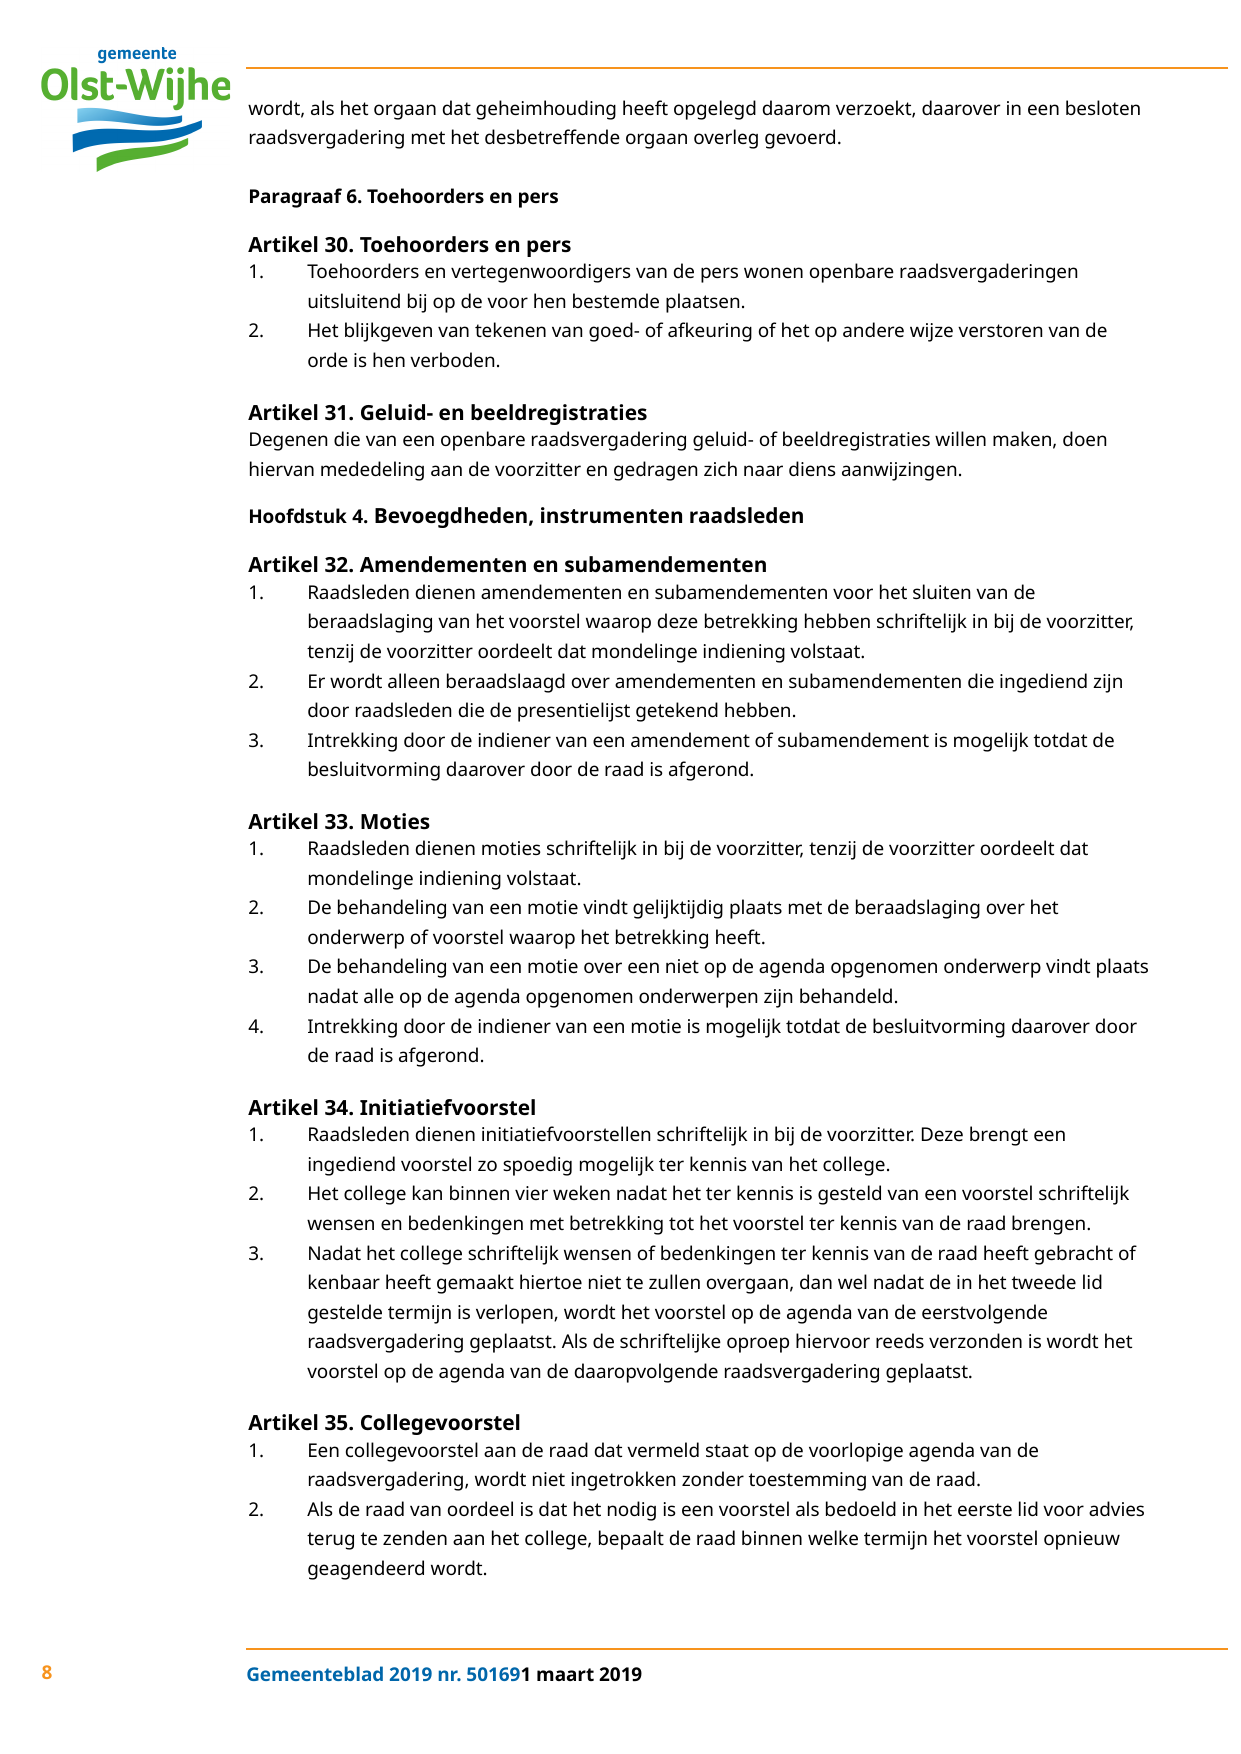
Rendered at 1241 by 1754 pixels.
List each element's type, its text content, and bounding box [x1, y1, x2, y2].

list Een collegevoorstel aan de raad dat vermeld staat op de voorlopige agenda van de raadsvergadering, wordt niet ingetrokken zonder toestemming van de raad. [248, 1437, 1152, 1492]
text Artikel 35. Collegevoorstel [248, 1408, 1152, 1437]
list Raadsleden dienen initiatiefvoorstellen schriftelijk in bij de voorzitter. Deze brengt een ingediend voorstel zo spoedig mogelijk ter kennis van het college. [248, 1121, 1152, 1177]
picture [41, 47, 231, 172]
text Hoofdstuk 4. Bevoegdheden, instrumenten raadsleden [248, 501, 1152, 530]
text Artikel 33. Moties [248, 807, 1152, 835]
list De behandeling van een motie over een niet op de agenda opgenomen onderwerp vindt plaats nadat alle op de agenda opgenomen onderwerpen zijn behandeld. [248, 954, 1152, 1009]
text Artikel 31. Geluid- en beeldregistraties [248, 398, 1152, 426]
list Intrekking door de indiener van een motie is mogelijk totdat de besluitvorming daarover door de raad is afgerond. [248, 1013, 1152, 1068]
text Artikel 30. Toehoorders en pers [248, 230, 1152, 258]
list Intrekking door de indiener van een amendement of subamendement is mogelijk totdat de besluitvorming daarover door de raad is afgerond. [248, 727, 1152, 782]
list Raadsleden dienen moties schriftelijk in bij de voorzitter, tenzij de voorzitter oordeelt dat mondelinge indiening volstaat. [248, 835, 1152, 891]
list Er wordt alleen beraadslaagd over amendementen en subamendementen die ingediend zijn door raadsleden die de presentielijst getekend hebben. [248, 668, 1152, 723]
text Artikel 32. Amendementen en subamendementen [248, 551, 1152, 579]
text Artikel 34. Initiatiefvoorstel [248, 1093, 1152, 1121]
list Nadat het college schriftelijk wensen of bedenkingen ter kennis van de raad heeft gebracht of kenbaar heeft gemaakt hiertoe niet te zullen overgaan, dan wel nadat de in het tweede lid gestelde termijn is verlopen, wordt het voorstel op de agenda van de eerstvolgende raadsvergadering geplaatst. Als de schriftelijke oproep hiervoor reeds verzonden is wordt het voorstel op de agenda van de daaropvolgende raadsvergadering geplaatst. [248, 1240, 1152, 1384]
list Raadsleden dienen amendementen en subamendementen voor het sluiten van de beraadslaging van het voorstel waarop deze betrekking hebben schriftelijk in bij de voorzitter, tenzij de voorzitter oordeelt dat mondelinge indiening volstaat. [248, 579, 1152, 664]
list Het blijkgeven van tekenen van goed- of afkeuring of het op andere wijze verstoren van de orde is hen verboden. [248, 318, 1152, 373]
text Paragraaf 6. Toehoorders en pers [248, 183, 1152, 209]
list Het college kan binnen vier weken nadat het ter kennis is gesteld van een voorstel schriftelijk wensen en bedenkingen met betrekking tot het voorstel ter kennis van de raad brengen. [248, 1181, 1152, 1236]
list Als de raad van oordeel is dat het nodig is een voorstel als bedoeld in het eerste lid voor advies terug te zenden aan het college, bepaalt de raad binnen welke termijn het voorstel opnieuw geagendeerd wordt. [248, 1496, 1152, 1581]
text Degenen die van een openbare raadsvergadering geluid- of beeldregistraties willen maken, doen hiervan mededeling aan de voorzitter en gedragen zich naar diens aanwijzingen. [248, 426, 1152, 481]
list De behandeling van een motie vindt gelijktijdig plaats met de beraadslaging over het onderwerp of voorstel waarop het betrekking heeft. [248, 894, 1152, 950]
text wordt, als het orgaan dat geheimhouding heeft opgelegd daarom verzoekt, daarover in een besloten raadsvergadering met het desbetreffende orgaan overleg gevoerd. [248, 95, 1152, 150]
list Toehoorders en vertegenwoordigers van de pers wonen openbare raadsvergaderingen uitsluitend bij op de voor hen bestemde plaatsen. [248, 258, 1152, 314]
